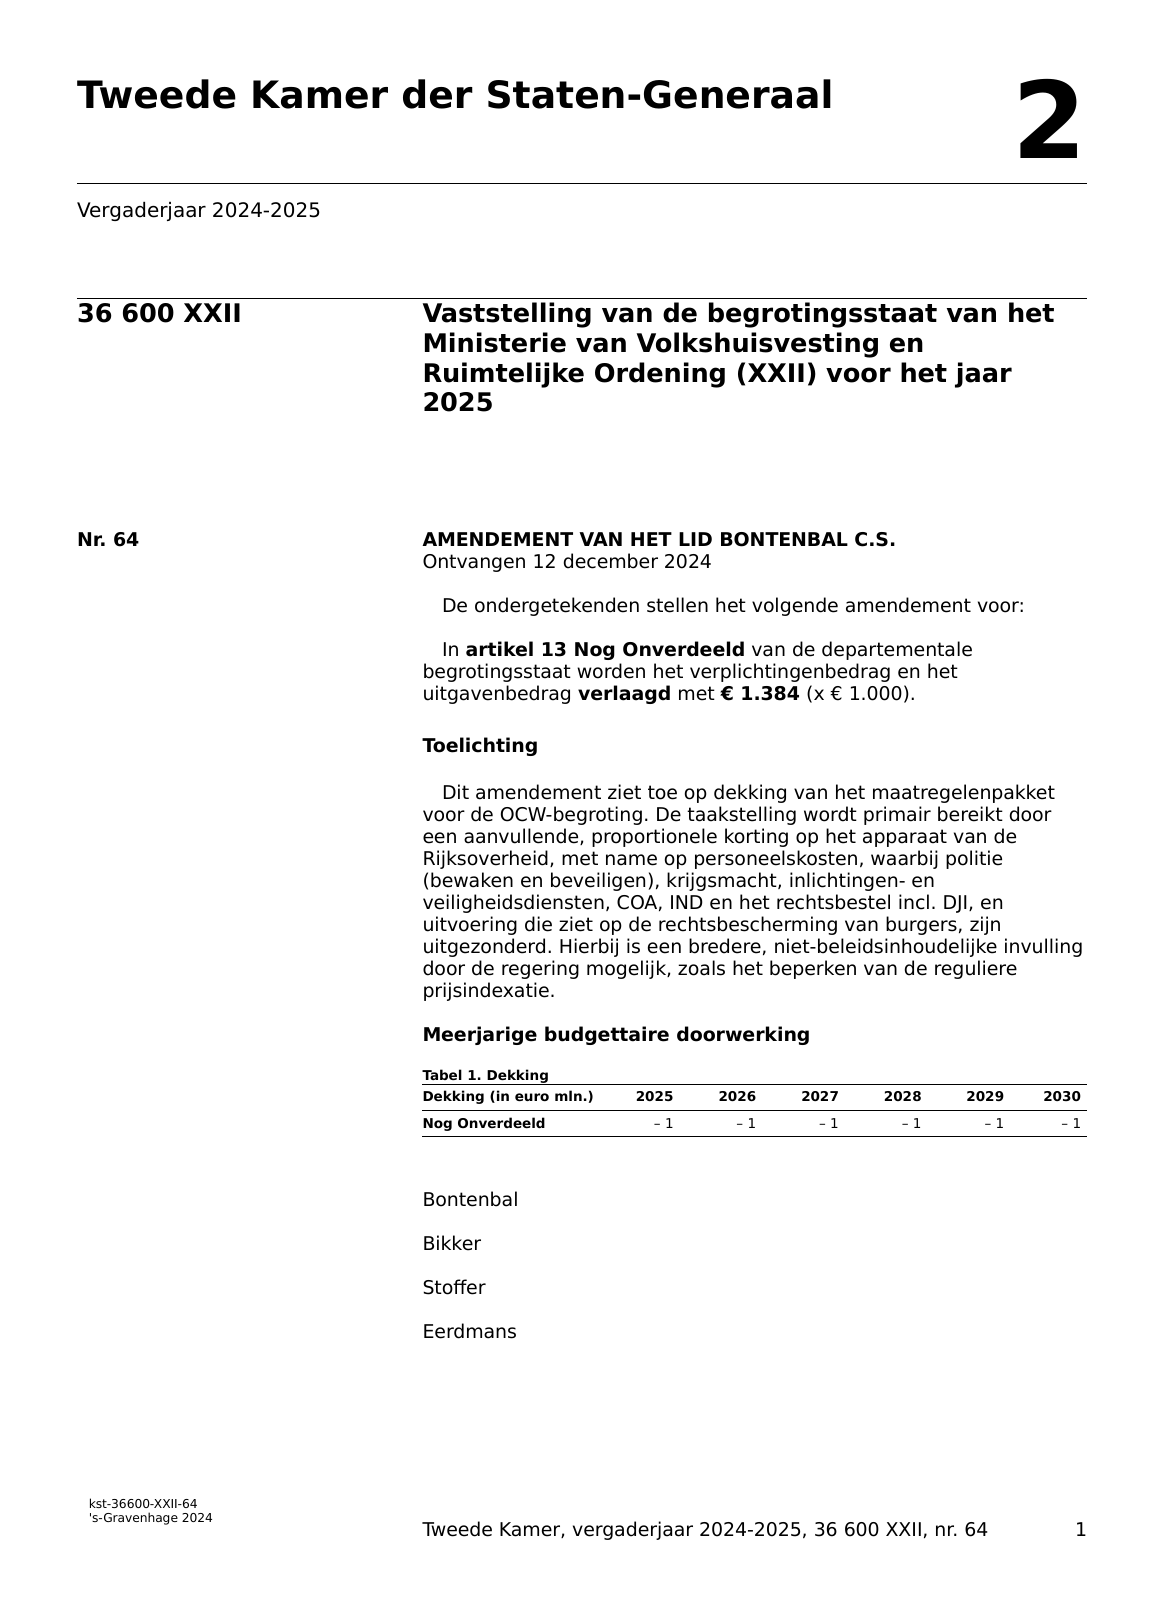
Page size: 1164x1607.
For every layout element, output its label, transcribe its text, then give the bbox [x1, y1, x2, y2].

text Dit amendement ziet toe op dekking van het maatregelenpakket voor de OCW-begroting. De taakstelling wordt primair bereikt door een aanvullende, proportionele korting op het apparaat van de Rijksoverheid, met name op personeelskosten, waarbij politie (bewaken en beveiligen), krijgsmacht, inlichtingen- en veiligheidsdiensten, COA, IND en het rechtsbestel incl. DJI, en uitvoering die ziet op de rechtsbescherming van burgers, zijn uitgezonderd. Hierbij is een bredere, niet-beleidsinhoudelijke invulling door de regering mogelijk, zoals het beperken van de reguliere prijsindexatie. [422, 782, 1087, 1002]
table_cell – 1 [762, 1111, 844, 1136]
table_header 2 [886, 59, 1087, 183]
table_cell 2025 [596, 1085, 679, 1110]
text kst-36600-XXII-64 [88, 1497, 323, 1511]
table_cell 2027 [762, 1085, 844, 1110]
table_cell – 1 [845, 1111, 927, 1136]
table_cell – 1 [596, 1111, 679, 1136]
table_cell Nog Onverdeeld [422, 1111, 596, 1136]
table_cell 2030 [1010, 1085, 1087, 1110]
table_header Tweede Kamer der Staten-Generaal [77, 59, 886, 183]
text In artikel 13 Nog Onverdeeld van de departementale begrotingsstaat worden het verplichtingenbedrag en het uitgavenbedrag verlaagd met € 1.384 (x € 1.000). [422, 639, 1087, 705]
subtitle 36 600 XXII Vaststelling van de begrotingsstaat van het Ministerie van Volkshuisvesting en Ruimtelijke Ordening (XXII) voor het jaar 2025 [77, 299, 1087, 418]
text De ondergetekenden stellen het volgende amendement voor: [422, 595, 1087, 617]
table_cell – 1 [679, 1111, 762, 1136]
table_cell 2026 [679, 1085, 762, 1110]
subtitle Nr. 64 AMENDEMENT VAN HET LID BONTENBAL C.S. [77, 529, 1087, 551]
table_cell 2028 [845, 1085, 927, 1110]
subtitle Meerjarige budgettaire doorwerking [422, 1024, 1087, 1046]
table_cell 2029 [927, 1085, 1010, 1110]
text Bontenbal Bikker Stoffer Eerdmans [422, 1167, 1087, 1343]
table_header Tabel 1. Dekking [422, 1068, 1087, 1083]
subtitle Toelichting [422, 735, 1087, 757]
text Ontvangen 12 december 2024 [422, 551, 1087, 573]
table_cell Vergaderjaar 2024-2025 [77, 184, 1087, 298]
table_cell – 1 [1010, 1111, 1087, 1136]
table_cell Dekking (in euro mln.) [422, 1085, 596, 1110]
table_cell – 1 [927, 1111, 1010, 1136]
text 's-Gravenhage 2024 [88, 1511, 323, 1525]
